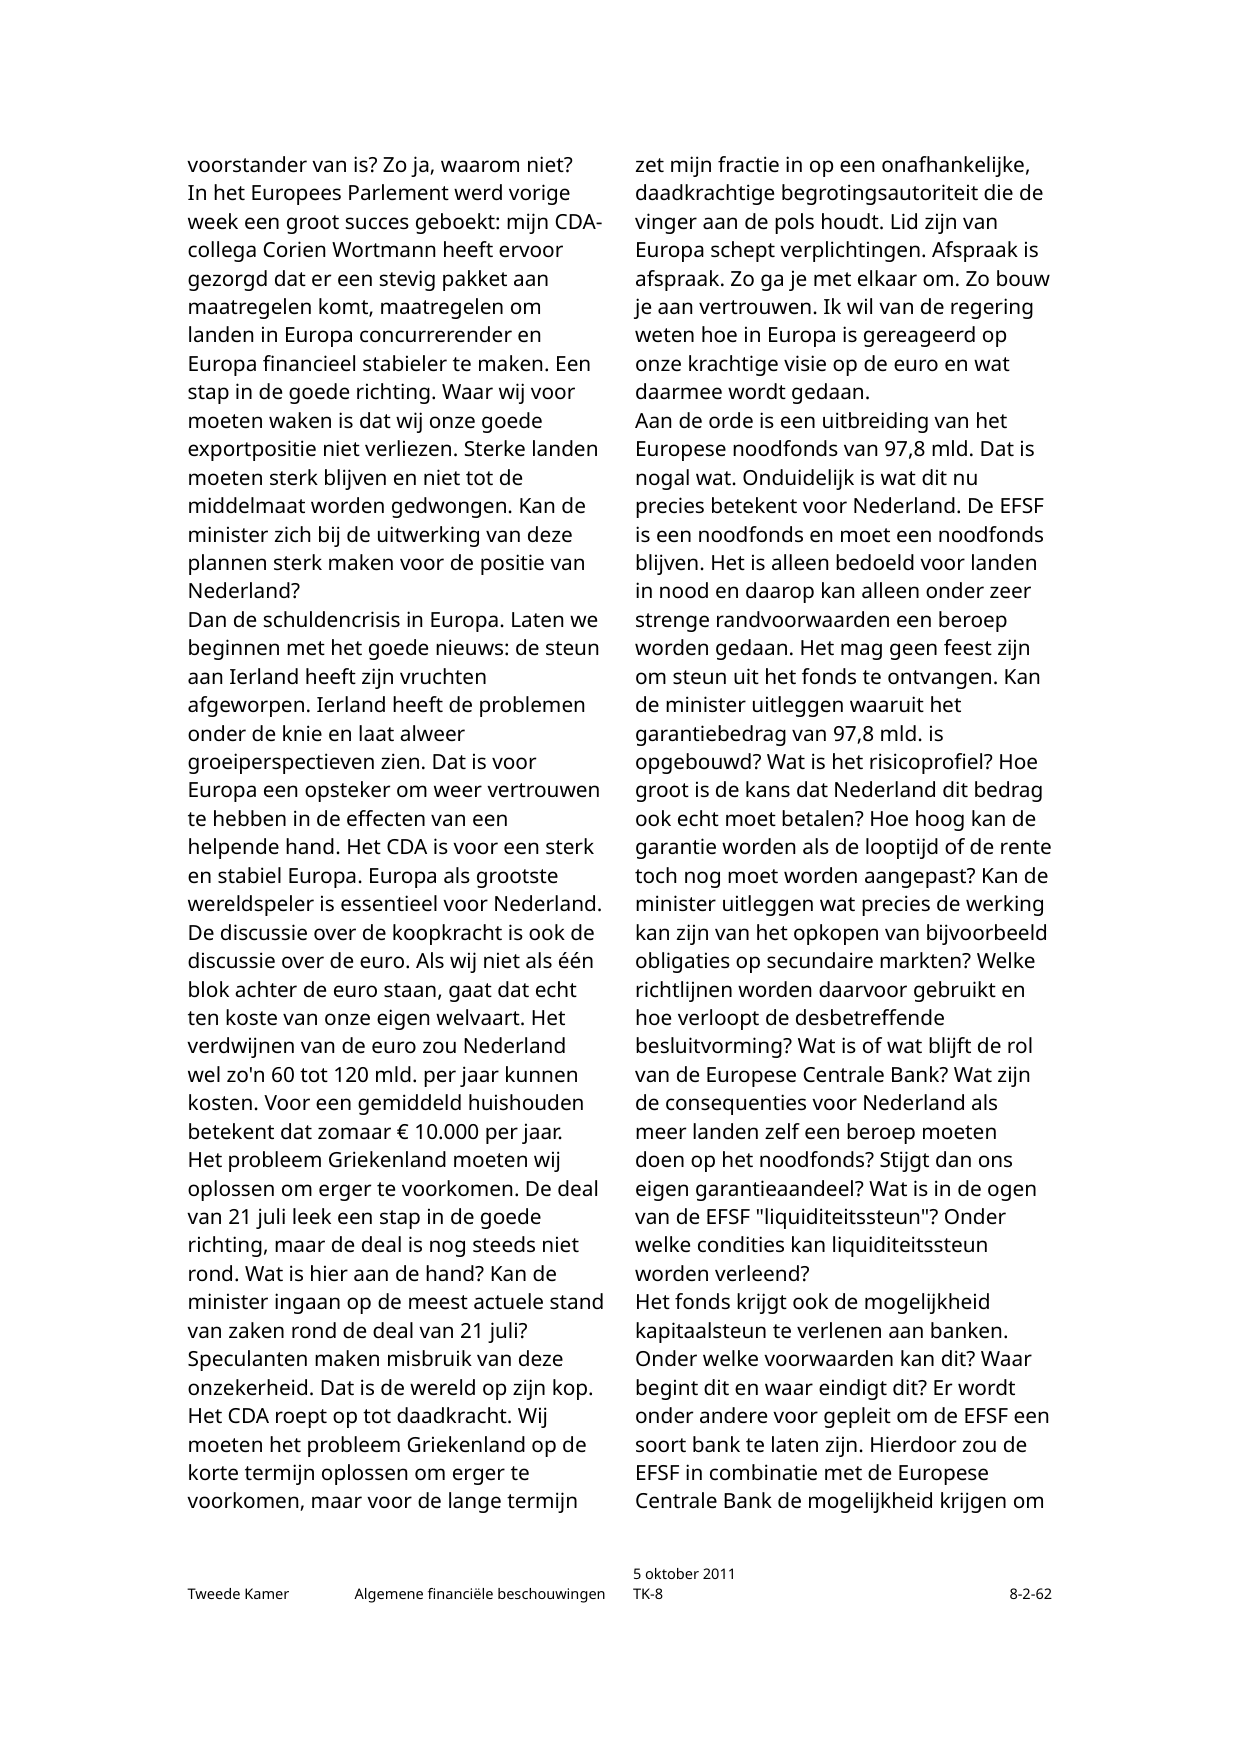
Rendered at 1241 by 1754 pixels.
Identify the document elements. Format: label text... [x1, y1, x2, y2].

text Dan de schuldencrisis in Europa. Laten we beginnen met het goede nieuws: de steun aan Ierland heeft zijn vruchten afgeworpen. Ierland heeft de problemen onder de knie en laat alweer groeiperspectieven zien. Dat is voor Europa een opsteker om weer vertrouwen te hebben in de effecten van een helpende hand. Het CDA is voor een sterk en stabiel Europa. Europa als grootste wereldspeler is essentieel voor Nederland. De discussie over de koopkracht is ook de discussie over de euro. Als wij niet als één blok achter de euro staan, gaat dat echt ten koste van onze eigen welvaart. Het verdwijnen van de euro zou Nederland wel zo'n 60 tot 120 mld. per jaar kunnen kosten. Voor een gemiddeld huishouden betekent dat zomaar € 10.000 per jaar. [187, 605, 605, 1145]
text zet mijn fractie in op een onafhankelijke, daadkrachtige begrotingsautoriteit die de vinger aan de pols houdt. Lid zijn van Europa schept verplichtingen. Afspraak is afspraak. Zo ga je met elkaar om. Zo bouw je aan vertrouwen. Ik wil van de regering weten hoe in Europa is gereageerd op onze krachtige visie op de euro en wat daarmee wordt gedaan. [635, 150, 1053, 406]
text voorstander van is? Zo ja, waarom niet? [187, 150, 605, 178]
text Het probleem Griekenland moeten wij oplossen om erger te voorkomen. De deal van 21 juli leek een stap in de goede richting, maar de deal is nog steeds niet rond. Wat is hier aan de hand? Kan de minister ingaan op de meest actuele stand van zaken rond de deal van 21 juli? Speculanten maken misbruik van deze onzekerheid. Dat is de wereld op zijn kop. Het CDA roept op tot daadkracht. Wij moeten het probleem Griekenland op de korte termijn oplossen om erger te voorkomen, maar voor de lange termijn [187, 1145, 605, 1515]
text Aan de orde is een uitbreiding van het Europese noodfonds van 97,8 mld. Dat is nogal wat. Onduidelijk is wat dit nu precies betekent voor Nederland. De EFSF is een noodfonds en moet een noodfonds blijven. Het is alleen bedoeld voor landen in nood en daarop kan alleen onder zeer strenge randvoorwaarden een beroep worden gedaan. Het mag geen feest zijn om steun uit het fonds te ontvangen. Kan de minister uitleggen waaruit het garantiebedrag van 97,8 mld. is opgebouwd? Wat is het risicoprofiel? Hoe groot is de kans dat Nederland dit bedrag ook echt moet betalen? Hoe hoog kan de garantie worden als de looptijd of de rente toch nog moet worden aangepast? Kan de minister uitleggen wat precies de werking kan zijn van het opkopen van bijvoorbeeld obligaties op secundaire markten? Welke richtlijnen worden daarvoor gebruikt en hoe verloopt de desbetreffende besluitvorming? Wat is of wat blijft de rol van de Europese Centrale Bank? Wat zijn de consequenties voor Nederland als meer landen zelf een beroep moeten doen op het noodfonds? Stijgt dan ons eigen garantieaandeel? Wat is in de ogen van de EFSF "liquiditeitssteun"? Onder welke condities kan liquiditeitssteun worden verleend? [635, 406, 1053, 1287]
text In het Europees Parlement werd vorige week een groot succes geboekt: mijn CDA-collega Corien Wortmann heeft ervoor gezorgd dat er een stevig pakket aan maatregelen komt, maatregelen om landen in Europa concurrerender en Europa financieel stabieler te maken. Een stap in de goede richting. Waar wij voor moeten waken is dat wij onze goede exportpositie niet verliezen. Sterke landen moeten sterk blijven en niet tot de middelmaat worden gedwongen. Kan de minister zich bij de uitwerking van deze plannen sterk maken voor de positie van Nederland? [187, 178, 605, 605]
text Het fonds krijgt ook de mogelijkheid kapitaalsteun te verlenen aan banken. Onder welke voorwaarden kan dit? Waar begint dit en waar eindigt dit? Er wordt onder andere voor gepleit om de EFSF een soort bank te laten zijn. Hierdoor zou de EFSF in combinatie met de Europese Centrale Bank de mogelijkheid krijgen om [635, 1287, 1053, 1515]
